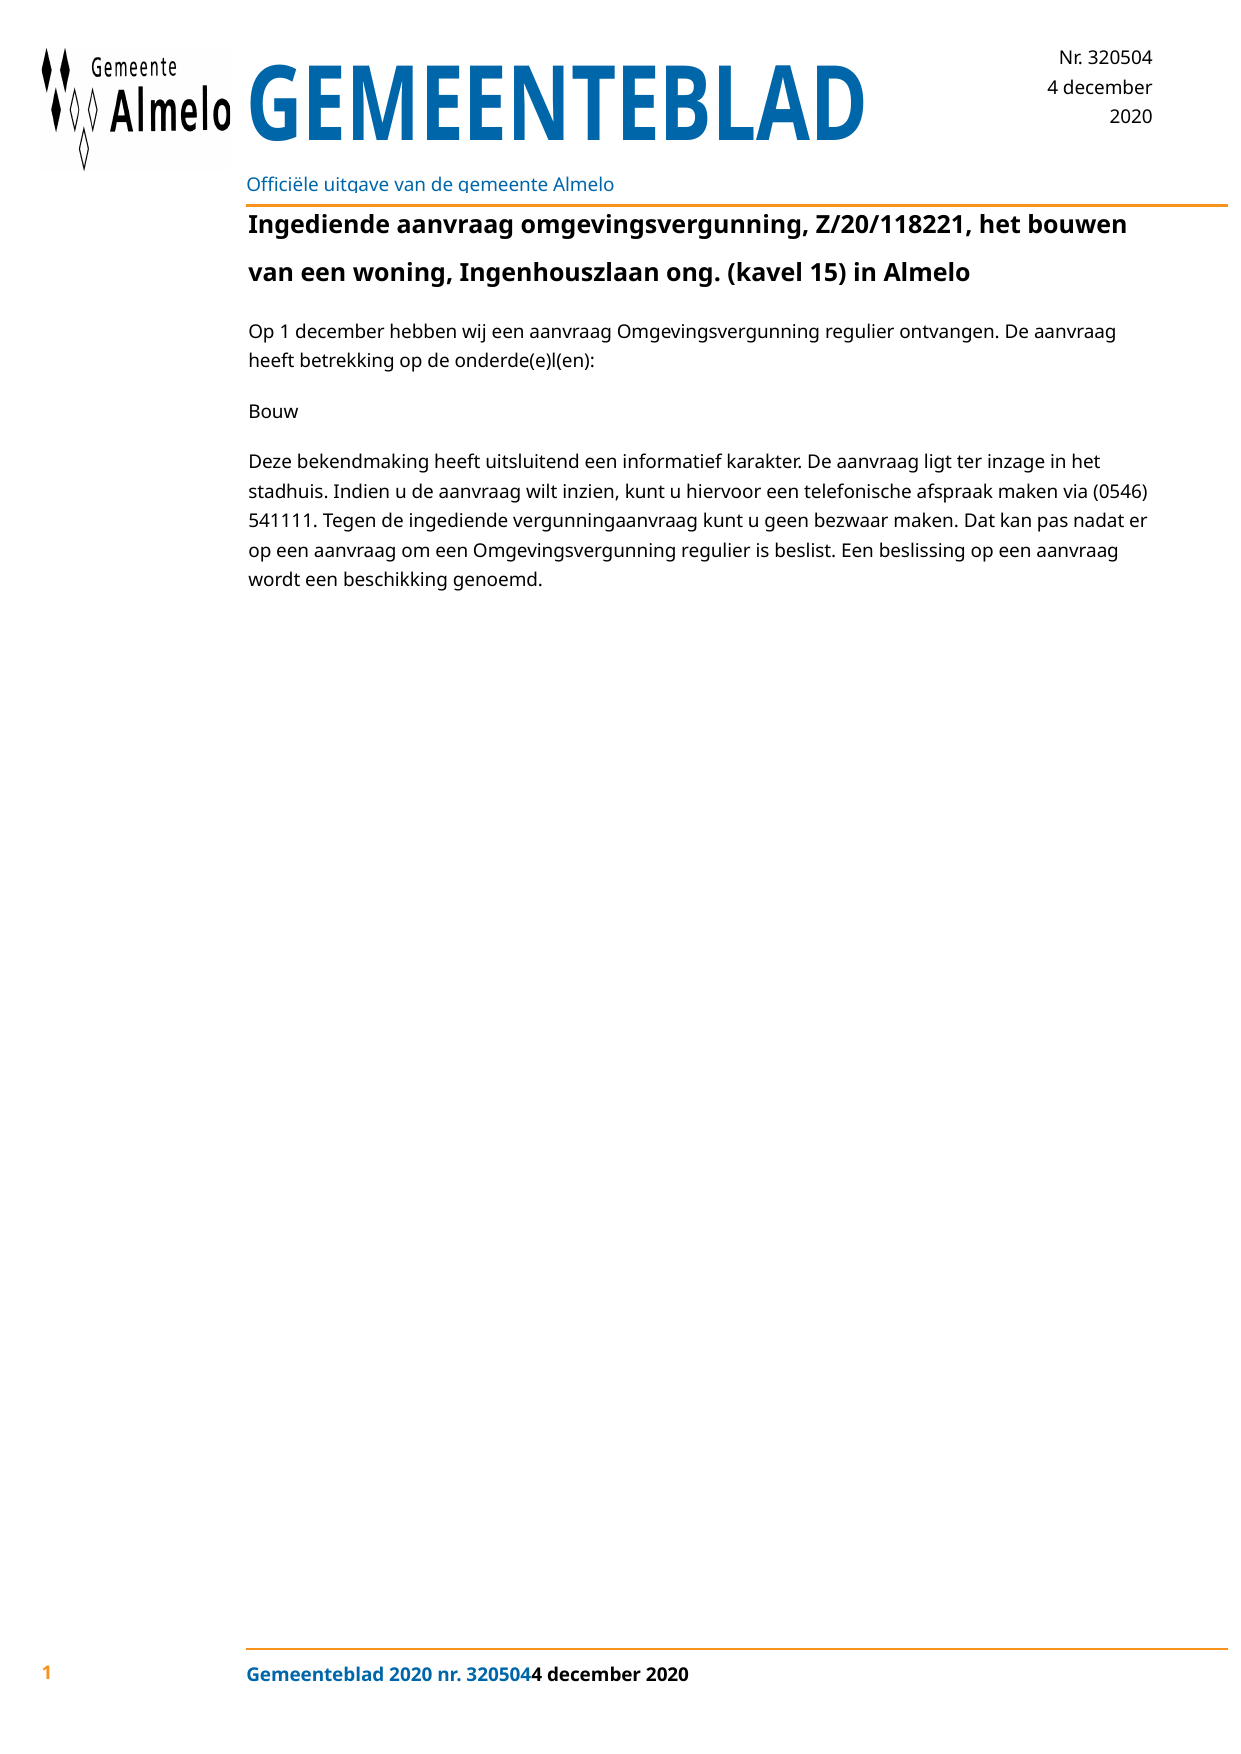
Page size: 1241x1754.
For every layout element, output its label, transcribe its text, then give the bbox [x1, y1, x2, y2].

text Deze bekendmaking heeft uitsluitend een informatief karakter. De aanvraag ligt ter inzage in het stadhuis. Indien u de aanvraag wilt inzien, kunt u hiervoor een telefonische afspraak maken via (0546) 541111. Tegen de ingediende vergunningaanvraag kunt u geen bezwaar maken. Dat kan pas nadat er op een aanvraag om een Omgevingsvergunning regulier is beslist. Een beslissing op een aanvraag wordt een beschikking genoemd. [248, 448, 1152, 592]
picture [41, 47, 231, 172]
text Ingediende aanvraag omgevingsvergunning, Z/20/118221, het bouwen van een woning, Ingenhouszlaan ong. (kavel 15) in Almelo [248, 207, 1152, 288]
text Bouw [248, 398, 1152, 424]
text Op 1 december hebben wij een aanvraag Omgevingsvergunning regulier ontvangen. De aanvraag heeft betrekking op de onderde(e)l(en): [248, 318, 1152, 373]
